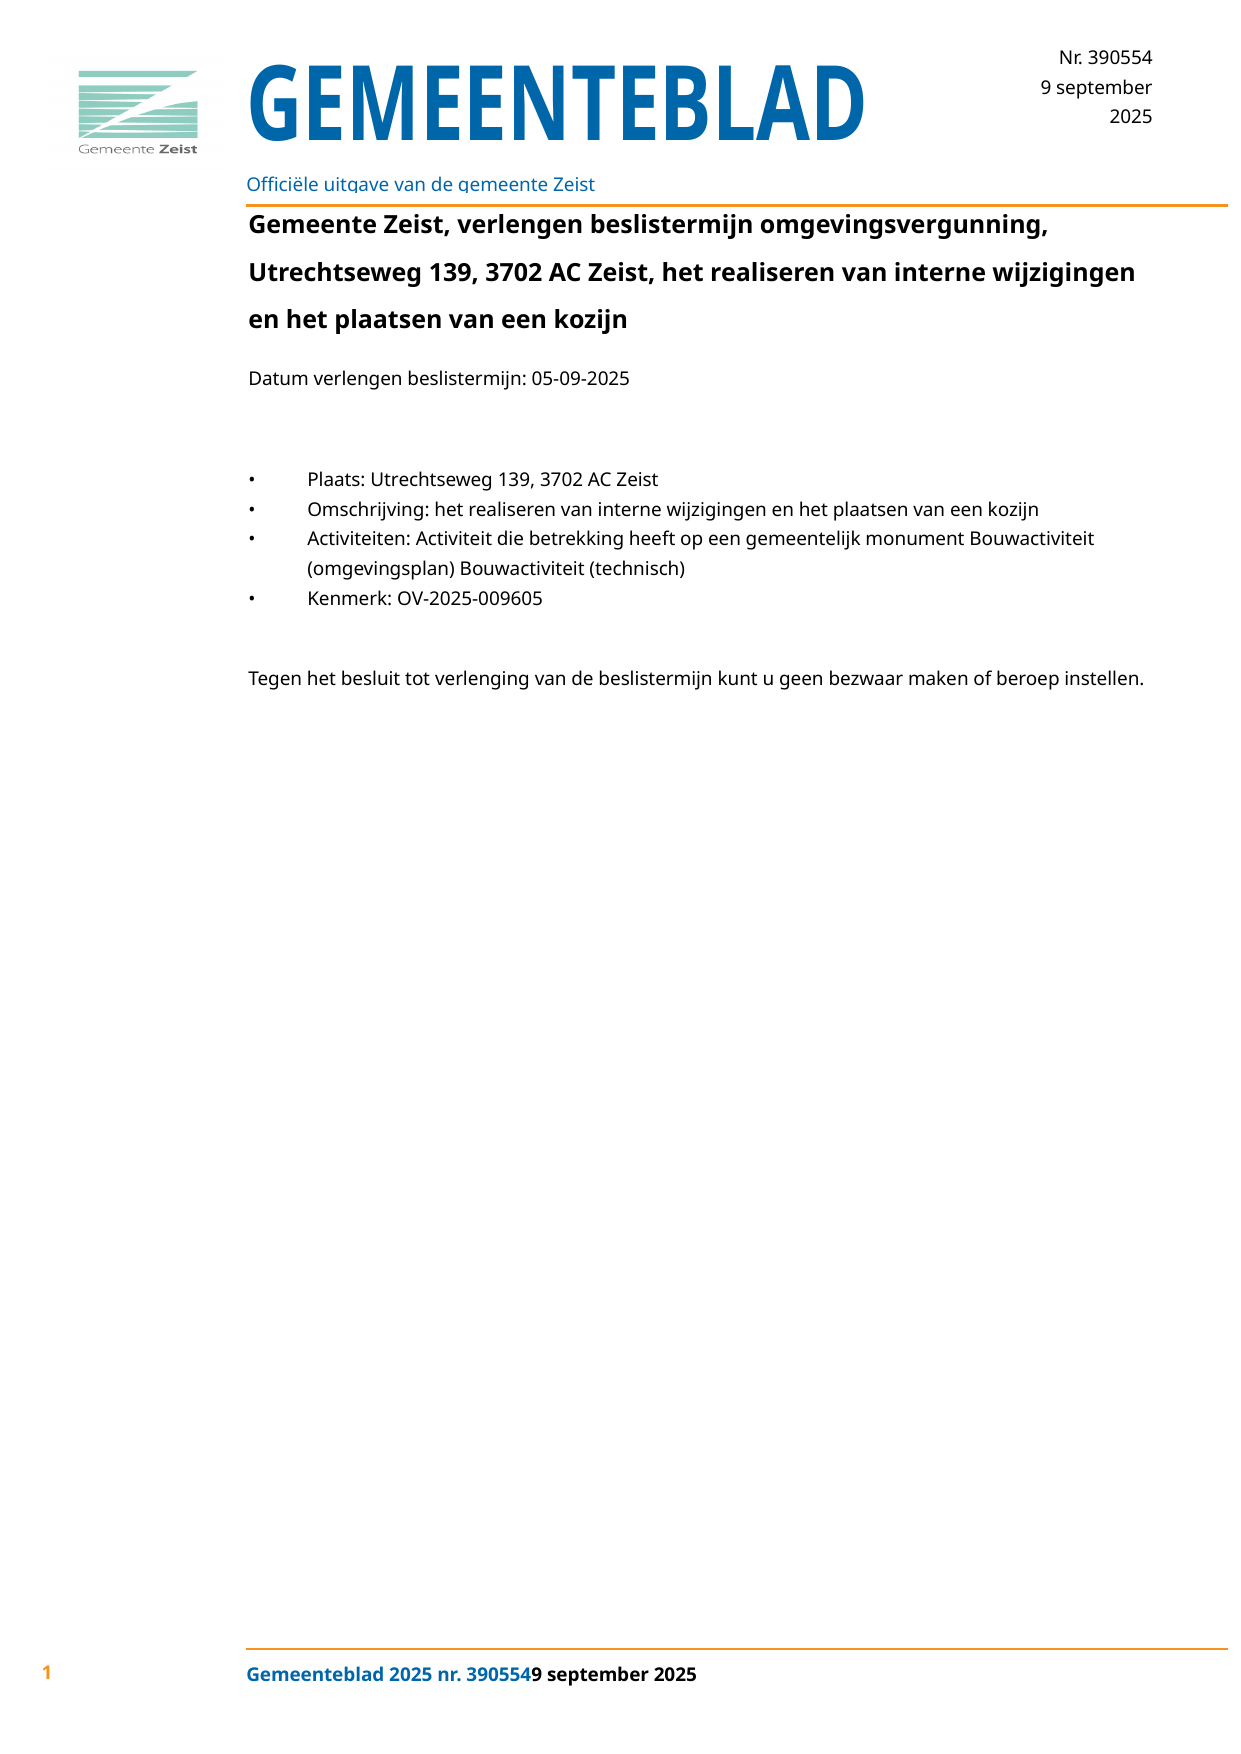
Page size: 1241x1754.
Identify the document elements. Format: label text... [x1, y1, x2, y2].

list Omschrijving: het realiseren van interne wijzigingen en het plaatsen van een kozijn [248, 496, 1152, 522]
text Datum verlengen beslistermijn: 05-09-2025 [248, 366, 1152, 391]
picture [41, 47, 231, 172]
text Gemeente Zeist, verlengen beslistermijn omgevingsvergunning, Utrechtseweg 139, 3702 AC Zeist, het realiseren van interne wijzigingen en het plaatsen van een kozijn [248, 207, 1152, 336]
text Tegen het besluit tot verlenging van de beslistermijn kunt u geen bezwaar maken of beroep instellen. [248, 665, 1152, 690]
list Plaats: Utrechtseweg 139, 3702 AC Zeist [248, 466, 1152, 492]
list Activiteiten: Activiteit die betrekking heeft op een gemeentelijk monument Bouwactiviteit (omgevingsplan) Bouwactiviteit (technisch) [248, 526, 1152, 581]
list Kenmerk: OV-2025-009605 [248, 585, 1152, 610]
